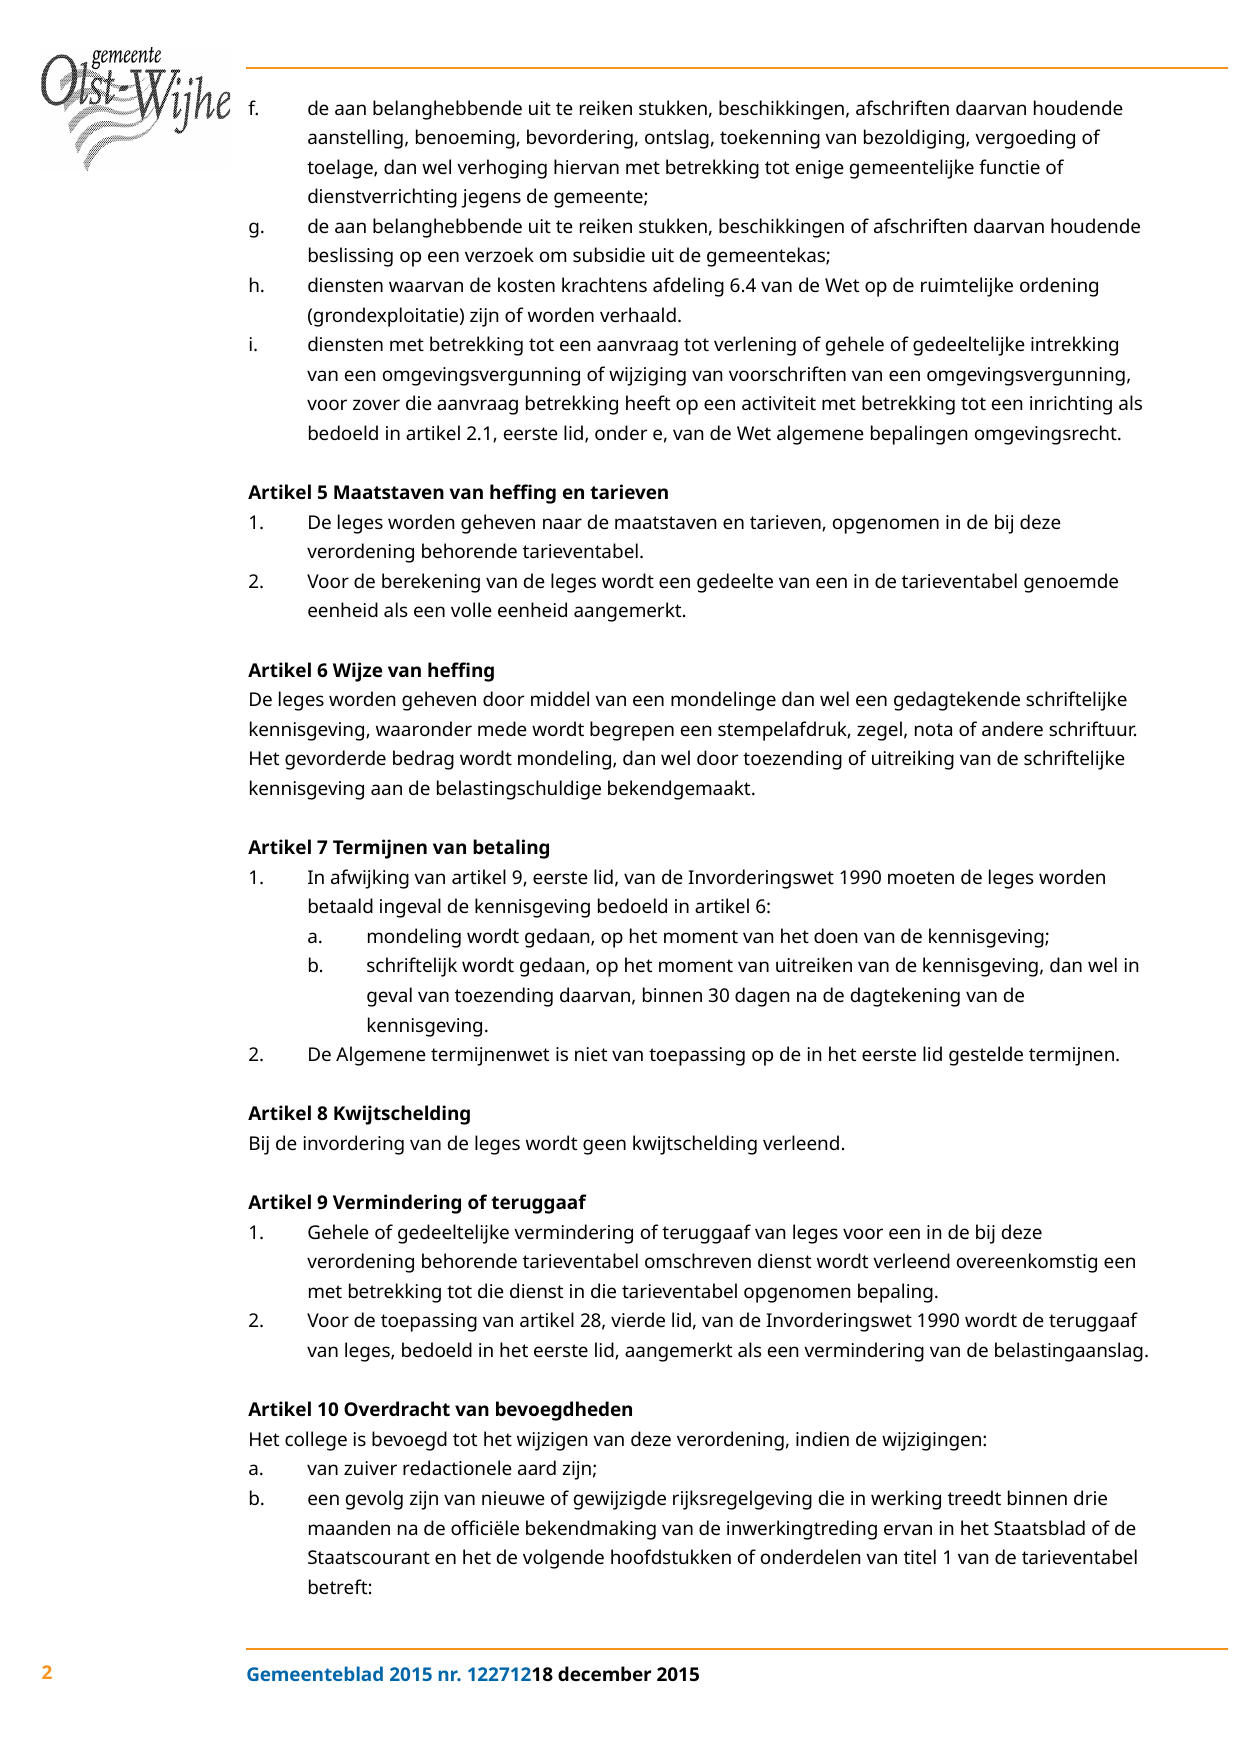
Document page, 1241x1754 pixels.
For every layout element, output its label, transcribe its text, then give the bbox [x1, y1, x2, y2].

list diensten met betrekking tot een aanvraag tot verlening of gehele of gedeeltelijke intrekking van een omgevingsvergunning of wijziging van voorschriften van een omgevingsvergunning, voor zover die aanvraag betrekking heeft op een activiteit met betrekking tot een inrichting als bedoeld in artikel 2.1, eerste lid, onder e, van de Wet algemene bepalingen omgevingsrecht. [248, 331, 1152, 446]
text Artikel 9 Vermindering of teruggaaf [248, 1189, 1152, 1215]
list In afwijking van artikel 9, eerste lid, van de Invorderingswet 1990 moeten de leges worden betaald ingeval de kennisgeving bedoeld in artikel 6: [248, 864, 1152, 919]
text Artikel 6 Wijze van heffing [248, 657, 1152, 683]
list de aan belanghebbende uit te reiken stukken, beschikkingen of afschriften daarvan houdende beslissing op een verzoek om subsidie uit de gemeentekas; [248, 213, 1152, 268]
list Gehele of gedeeltelijke vermindering of teruggaaf van leges voor een in de bij deze verordening behorende tarieventabel omschreven dienst wordt verleend overeenkomstig een met betrekking tot die dienst in die tarieventabel opgenomen bepaling. [248, 1219, 1152, 1304]
list de aan belanghebbende uit te reiken stukken, beschikkingen, afschriften daarvan houdende aanstelling, benoeming, bevordering, ontslag, toekenning van bezoldiging, vergoeding of toelage, dan wel verhoging hiervan met betrekking tot enige gemeentelijke functie of dienstverrichting jegens de gemeente; [248, 95, 1152, 209]
picture [41, 47, 231, 172]
text Artikel 5 Maatstaven van heffing en tarieven [248, 479, 1152, 505]
list schriftelijk wordt gedaan, op het moment van uitreiken van de kennisgeving, dan wel in geval van toezending daarvan, binnen 30 dagen na de dagtekening van de kennisgeving. [307, 953, 1152, 1038]
list mondeling wordt gedaan, op het moment van het doen van de kennisgeving; [307, 923, 1152, 949]
text Het college is bevoegd tot het wijzigen van deze verordening, indien de wijzigingen: [248, 1426, 1152, 1452]
list diensten waarvan de kosten krachtens afdeling 6.4 van de Wet op de ruimtelijke ordening (grondexploitatie) zijn of worden verhaald. [248, 272, 1152, 328]
text Artikel 10 Overdracht van bevoegdheden [248, 1396, 1152, 1422]
text De leges worden geheven door middel van een mondelinge dan wel een gedagtekende schriftelijke kennisgeving, waaronder mede wordt begrepen een stempelafdruk, zegel, nota of andere schriftuur. Het gevorderde bedrag wordt mondeling, dan wel door toezending of uitreiking van de schriftelijke kennisgeving aan de belastingschuldige bekendgemaakt. [248, 686, 1152, 801]
list De Algemene termijnenwet is niet van toepassing op de in het eerste lid gestelde termijnen. [248, 1041, 1152, 1067]
text Artikel 8 Kwijtschelding [248, 1101, 1152, 1126]
list een gevolg zijn van nieuwe of gewijzigde rijksregelgeving die in werking treedt binnen drie maanden na de officiële bekendmaking van de inwerkingtreding ervan in het Staatsblad of de Staatscourant en het de volgende hoofdstukken of onderdelen van titel 1 van de tarieventabel betreft: [248, 1485, 1152, 1600]
list De leges worden geheven naar de maatstaven en tarieven, opgenomen in de bij deze verordening behorende tarieventabel. [248, 509, 1152, 564]
list van zuiver redactionele aard zijn; [248, 1456, 1152, 1481]
list Voor de toepassing van artikel 28, vierde lid, van de Invorderingswet 1990 wordt de teruggaaf van leges, bedoeld in het eerste lid, aangemerkt als een vermindering van de belastingaanslag. [248, 1308, 1152, 1363]
text Bij de invordering van de leges wordt geen kwijtschelding verleend. [248, 1130, 1152, 1156]
list Voor de berekening van de leges wordt een gedeelte van een in de tarieventabel genoemde eenheid als een volle eenheid aangemerkt. [248, 568, 1152, 623]
text Artikel 7 Termijnen van betaling [248, 834, 1152, 860]
